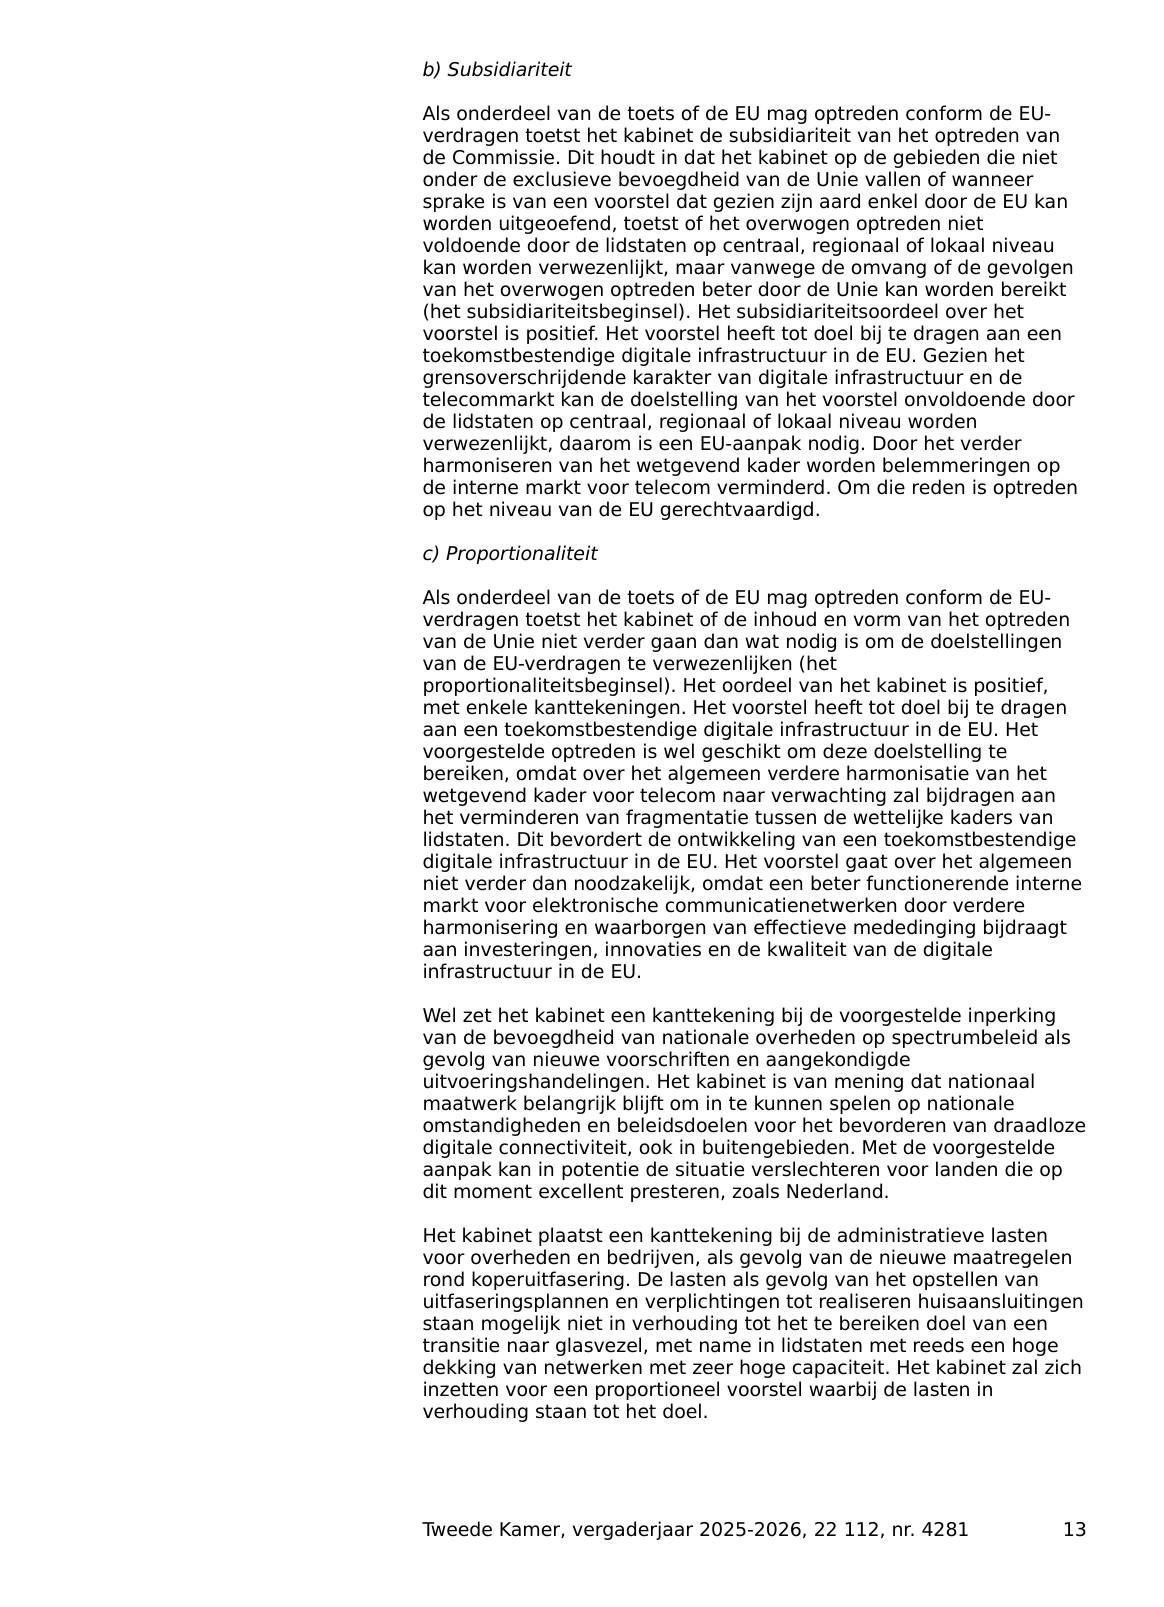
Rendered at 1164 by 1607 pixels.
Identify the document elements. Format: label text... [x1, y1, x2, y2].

subtitle c) Proportionaliteit [422, 543, 1087, 565]
text Wel zet het kabinet een kanttekening bij de voorgestelde inperking van de bevoegdheid van nationale overheden op spectrumbeleid als gevolg van nieuwe voorschriften en aangekondigde uitvoeringshandelingen. Het kabinet is van mening dat nationaal maatwerk belangrijk blijft om in te kunnen spelen op nationale omstandigheden en beleidsdoelen voor het bevorderen van draadloze digitale connectiviteit, ook in buitengebieden. Met de voorgestelde aanpak kan in potentie de situatie verslechteren voor landen die op dit moment excellent presteren, zoals Nederland. [422, 1005, 1087, 1203]
text Als onderdeel van de toets of de EU mag optreden conform de EU-verdragen toetst het kabinet of de inhoud en vorm van het optreden van de Unie niet verder gaan dan wat nodig is om de doelstellingen van de EU-verdragen te verwezenlijken (het proportionaliteitsbeginsel). Het oordeel van het kabinet is positief, met enkele kanttekeningen. Het voorstel heeft tot doel bij te dragen aan een toekomstbestendige digitale infrastructuur in de EU. Het voorgestelde optreden is wel geschikt om deze doelstelling te bereiken, omdat over het algemeen verdere harmonisatie van het wetgevend kader voor telecom naar verwachting zal bijdragen aan het verminderen van fragmentatie tussen de wettelijke kaders van lidstaten. Dit bevordert de ontwikkeling van een toekomstbestendige digitale infrastructuur in de EU. Het voorstel gaat over het algemeen niet verder dan noodzakelijk, omdat een beter functionerende interne markt voor elektronische communicatienetwerken door verdere harmonisering en waarborgen van effectieve mededinging bijdraagt aan investeringen, innovaties en de kwaliteit van de digitale infrastructuur in de EU. [422, 587, 1087, 983]
text Het kabinet plaatst een kanttekening bij de administratieve lasten voor overheden en bedrijven, als gevolg van de nieuwe maatregelen rond koperuitfasering. De lasten als gevolg van het opstellen van uitfaseringsplannen en verplichtingen tot realiseren huisaansluitingen staan mogelijk niet in verhouding tot het te bereiken doel van een transitie naar glasvezel, met name in lidstaten met reeds een hoge dekking van netwerken met zeer hoge capaciteit. Het kabinet zal zich inzetten voor een proportioneel voorstel waarbij de lasten in verhouding staan tot het doel. [422, 1225, 1087, 1423]
text Als onderdeel van de toets of de EU mag optreden conform de EU-verdragen toetst het kabinet de subsidiariteit van het optreden van de Commissie. Dit houdt in dat het kabinet op de gebieden die niet onder de exclusieve bevoegdheid van de Unie vallen of wanneer sprake is van een voorstel dat gezien zijn aard enkel door de EU kan worden uitgeoefend, toetst of het overwogen optreden niet voldoende door de lidstaten op centraal, regionaal of lokaal niveau kan worden verwezenlijkt, maar vanwege de omvang of de gevolgen van het overwogen optreden beter door de Unie kan worden bereikt (het subsidiariteitsbeginsel). Het subsidiariteitsoordeel over het voorstel is positief. Het voorstel heeft tot doel bij te dragen aan een toekomstbestendige digitale infrastructuur in de EU. Gezien het grensoverschrijdende karakter van digitale infrastructuur en de telecommarkt kan de doelstelling van het voorstel onvoldoende door de lidstaten op centraal, regionaal of lokaal niveau worden verwezenlijkt, daarom is een EU-aanpak nodig. Door het verder harmoniseren van het wetgevend kader worden belemmeringen op de interne markt voor telecom verminderd. Om die reden is optreden op het niveau van de EU gerechtvaardigd. [422, 103, 1087, 521]
subtitle b) Subsidiariteit [422, 59, 1087, 81]
